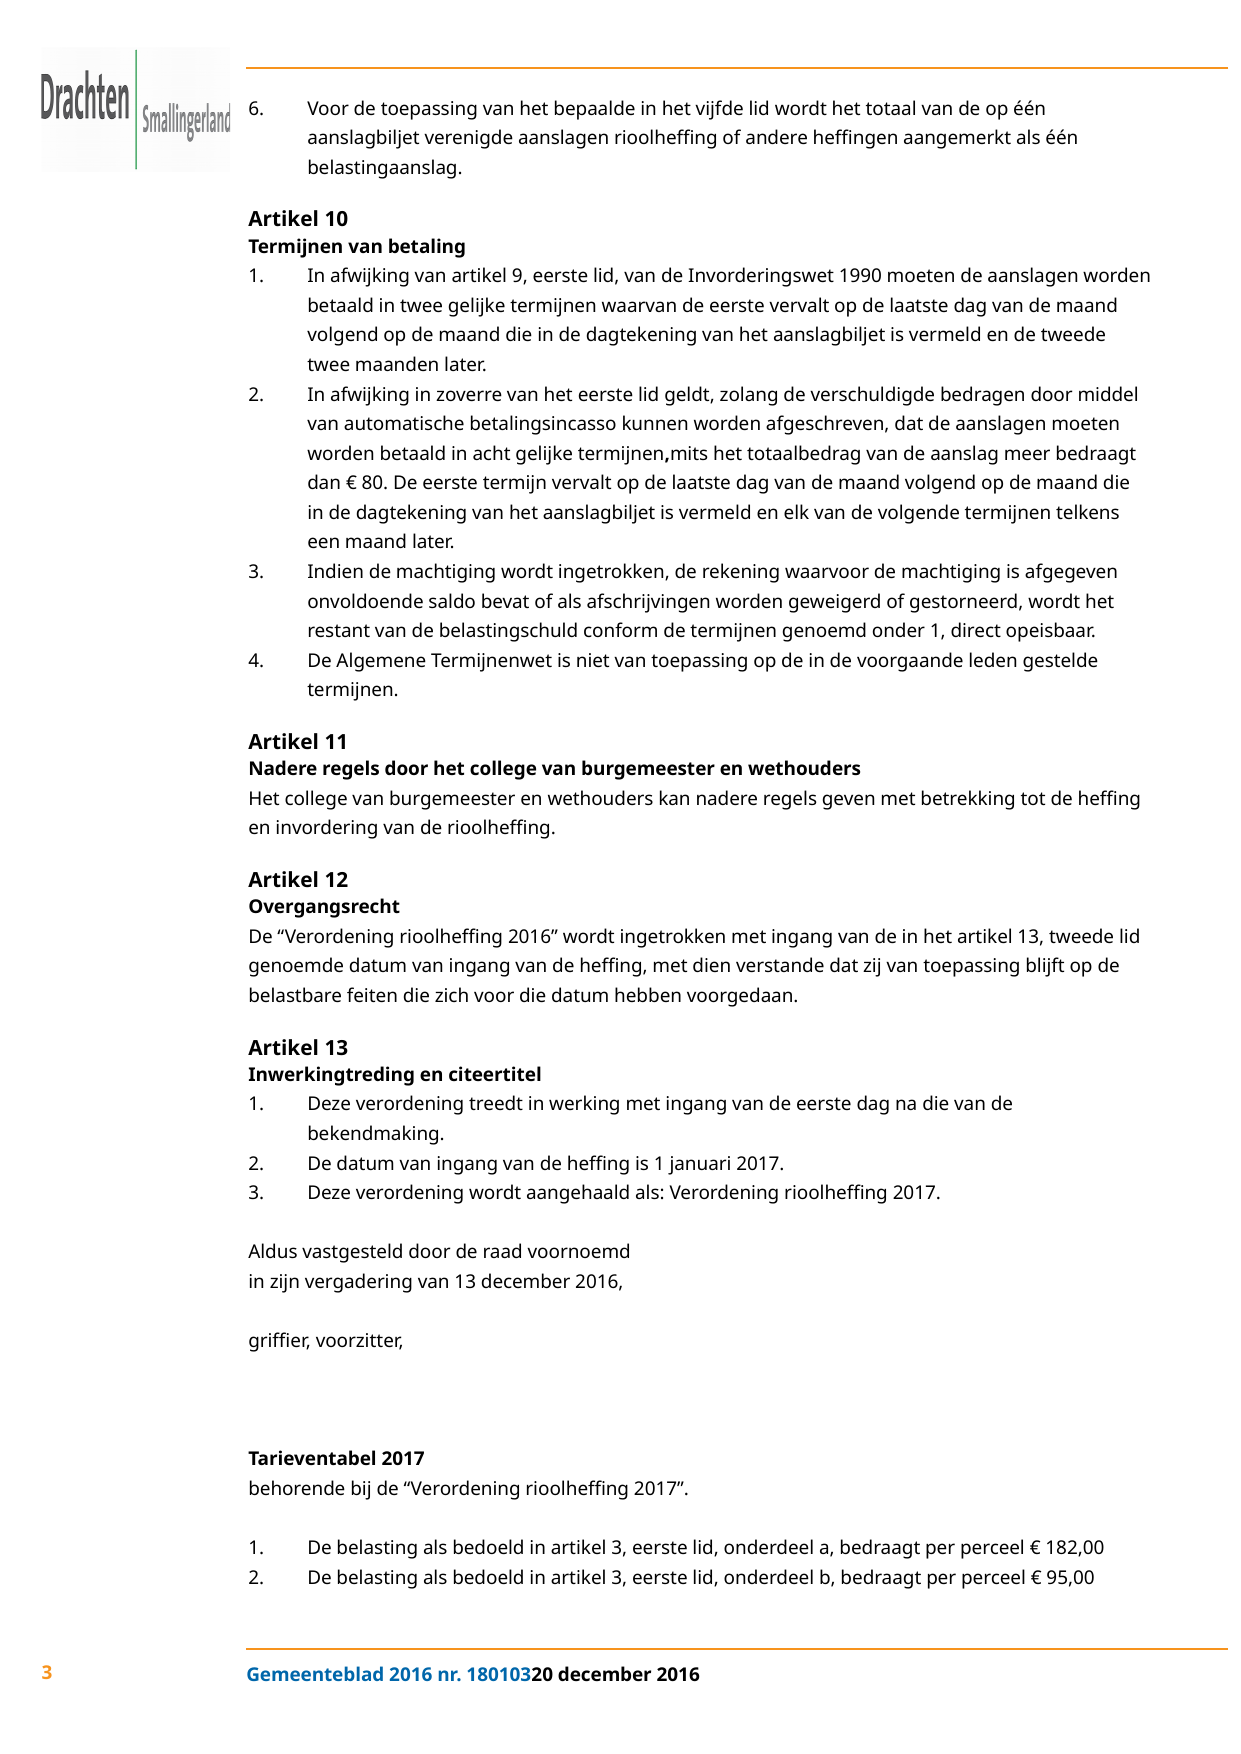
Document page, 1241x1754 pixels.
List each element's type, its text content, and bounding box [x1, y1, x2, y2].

text in zijn vergadering van 13 december 2016, [248, 1268, 1152, 1294]
text Tarieventabel 2017 [248, 1446, 1152, 1471]
text Termijnen van betaling [248, 233, 1152, 258]
text behorende bij de “Verordening rioolheffing 2017”. [248, 1475, 1152, 1501]
list Voor de toepassing van het bepaalde in het vijfde lid wordt het totaal van de op één aanslagbiljet verenigde aanslagen rioolheffing of andere heffingen aangemerkt als één belastingaanslag. [248, 95, 1152, 180]
text De “Verordening rioolheffing 2016” wordt ingetrokken met ingang van de in het artikel 13, tweede lid genoemde datum van ingang van de heffing, met dien verstande dat zij van toepassing blijft op de belastbare feiten die zich voor die datum hebben voorgedaan. [248, 923, 1152, 1008]
text Artikel 13 [248, 1033, 1152, 1061]
list De datum van ingang van de heffing is 1 januari 2017. [248, 1150, 1152, 1176]
text Het college van burgemeester en wethouders kan nadere regels geven met betrekking tot de heffing en invordering van de rioolheffing. [248, 785, 1152, 840]
list Deze verordening wordt aangehaald als: Verordening rioolheffing 2017. [248, 1179, 1152, 1205]
list Indien de machtiging wordt ingetrokken, de rekening waarvoor de machtiging is afgegeven onvoldoende saldo bevat of als afschrijvingen worden geweigerd of gestorneerd, wordt het restant van de belastingschuld conform de termijnen genoemd onder 1, direct opeisbaar. [248, 558, 1152, 643]
text Artikel 12 [248, 865, 1152, 893]
picture [41, 47, 231, 172]
text griffier, voorzitter, [248, 1327, 1152, 1353]
text Inwerkingtreding en citeertitel [248, 1061, 1152, 1087]
list De Algemene Termijnenwet is niet van toepassing op de in de voorgaande leden gestelde termijnen. [248, 647, 1152, 702]
text Artikel 11 [248, 727, 1152, 755]
text Artikel 10 [248, 204, 1152, 233]
list De belasting als bedoeld in artikel 3, eerste lid, onderdeel a, bedraagt per perceel € 182,00 [248, 1534, 1152, 1560]
text Aldus vastgesteld door de raad voornoemd [248, 1238, 1152, 1264]
list Deze verordening treedt in werking met ingang van de eerste dag na die van de bekendmaking. [248, 1091, 1152, 1146]
list De belasting als bedoeld in artikel 3, eerste lid, onderdeel b, bedraagt per perceel € 95,00 [248, 1564, 1152, 1590]
list In afwijking in zoverre van het eerste lid geldt, zolang de verschuldigde bedragen door middel van automatische betalingsincasso kunnen worden afgeschreven, dat de aanslagen moeten worden betaald in acht gelijke termijnen,mits het totaalbedrag van de aanslag meer bedraagt dan € 80. De eerste termijn vervalt op de laatste dag van de maand volgend op de maand die in de dagtekening van het aanslagbiljet is vermeld en elk van de volgende termijnen telkens een maand later. [248, 381, 1152, 554]
text Overgangsrecht [248, 893, 1152, 919]
list In afwijking van artikel 9, eerste lid, van de Invorderingswet 1990 moeten de aanslagen worden betaald in twee gelijke termijnen waarvan de eerste vervalt op de laatste dag van de maand volgend op de maand die in de dagtekening van het aanslagbiljet is vermeld en de tweede twee maanden later. [248, 262, 1152, 377]
text Nadere regels door het college van burgemeester en wethouders [248, 755, 1152, 781]
